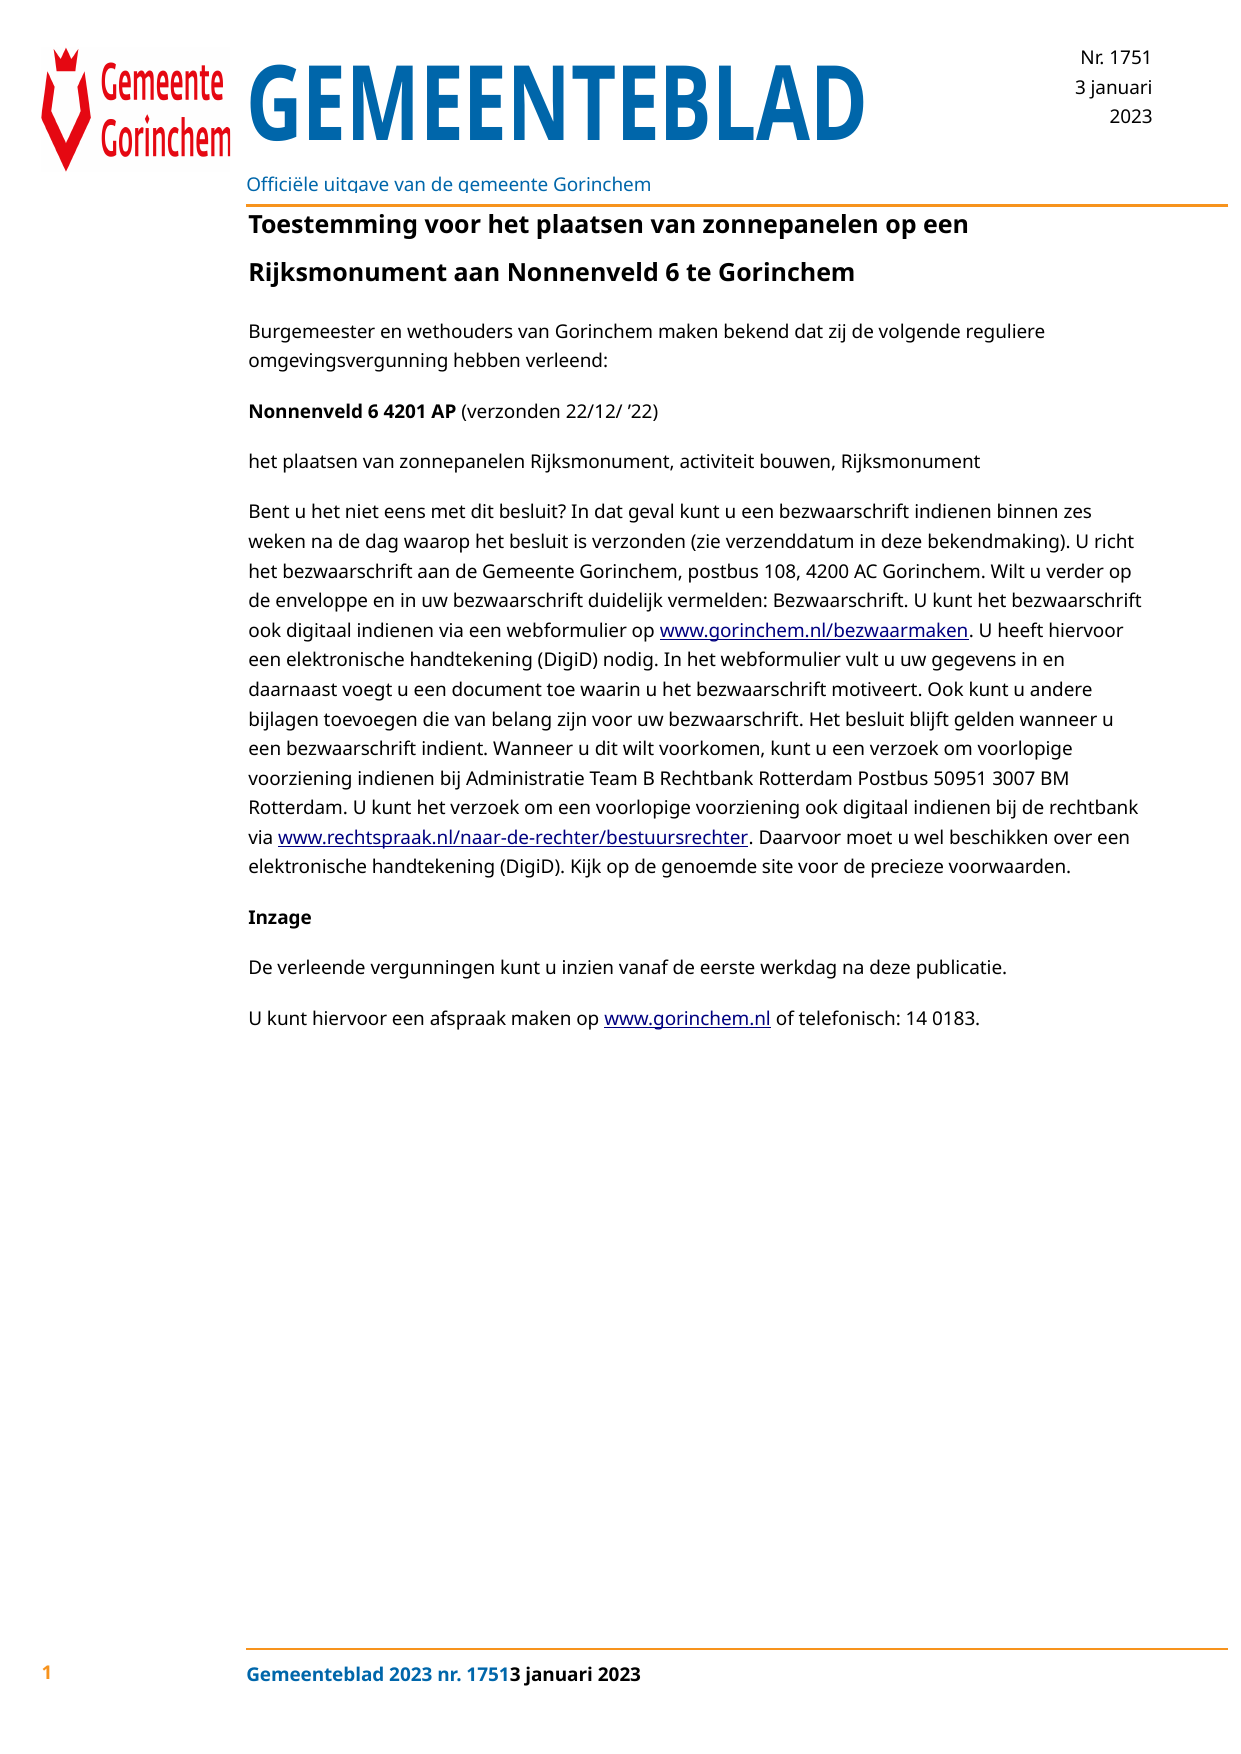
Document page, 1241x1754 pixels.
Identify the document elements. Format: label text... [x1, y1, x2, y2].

text Inzage [248, 904, 1152, 930]
picture [41, 47, 231, 172]
text Bent u het niet eens met dit besluit? In dat geval kunt u een bezwaarschrift indienen binnen zes weken na de dag waarop het besluit is verzonden (zie verzenddatum in deze bekendmaking). U richt het bezwaarschrift aan de Gemeente Gorinchem, postbus 108, 4200 AC Gorinchem. Wilt u verder op de enveloppe en in uw bezwaarschrift duidelijk vermelden: Bezwaarschrift. U kunt het bezwaarschrift ook digitaal indienen via een webformulier op www.gorinchem.nl/bezwaarmaken. U heeft hiervoor een elektronische handtekening (DigiD) nodig. In het webformulier vult u uw gegevens in en daarnaast voegt u een document toe waarin u het bezwaarschrift motiveert. Ook kunt u andere bijlagen toevoegen die van belang zijn voor uw bezwaarschrift. Het besluit blijft gelden wanneer u een bezwaarschrift indient. Wanneer u dit wilt voorkomen, kunt u een verzoek om voorlopige voorziening indienen bij Administratie Team B Rechtbank Rotterdam Postbus 50951 3007 BM Rotterdam. U kunt het verzoek om een voorlopige voorziening ook digitaal indienen bij de rechtbank via www.rechtspraak.nl/naar-de-rechter/bestuursrechter. Daarvoor moet u wel beschikken over een elektronische handtekening (DigiD). Kijk op de genoemde site voor de precieze voorwaarden. [248, 499, 1152, 879]
text Burgemeester en wethouders van Gorinchem maken bekend dat zij de volgende reguliere omgevingsvergunning hebben verleend: [248, 318, 1152, 373]
text De verleende vergunningen kunt u inzien vanaf de eerste werkdag na deze publicatie. [248, 954, 1152, 980]
text U kunt hiervoor een afspraak maken op www.gorinchem.nl of telefonisch: 14 0183. [248, 1005, 1152, 1031]
text Toestemming voor het plaatsen van zonnepanelen op een Rijksmonument aan Nonnenveld 6 te Gorinchem [248, 207, 1152, 288]
text Nonnenveld 6 4201 AP (verzonden 22/12/ ’22) [248, 398, 1152, 424]
text het plaatsen van zonnepanelen Rijksmonument, activiteit bouwen, Rijksmonument [248, 448, 1152, 474]
